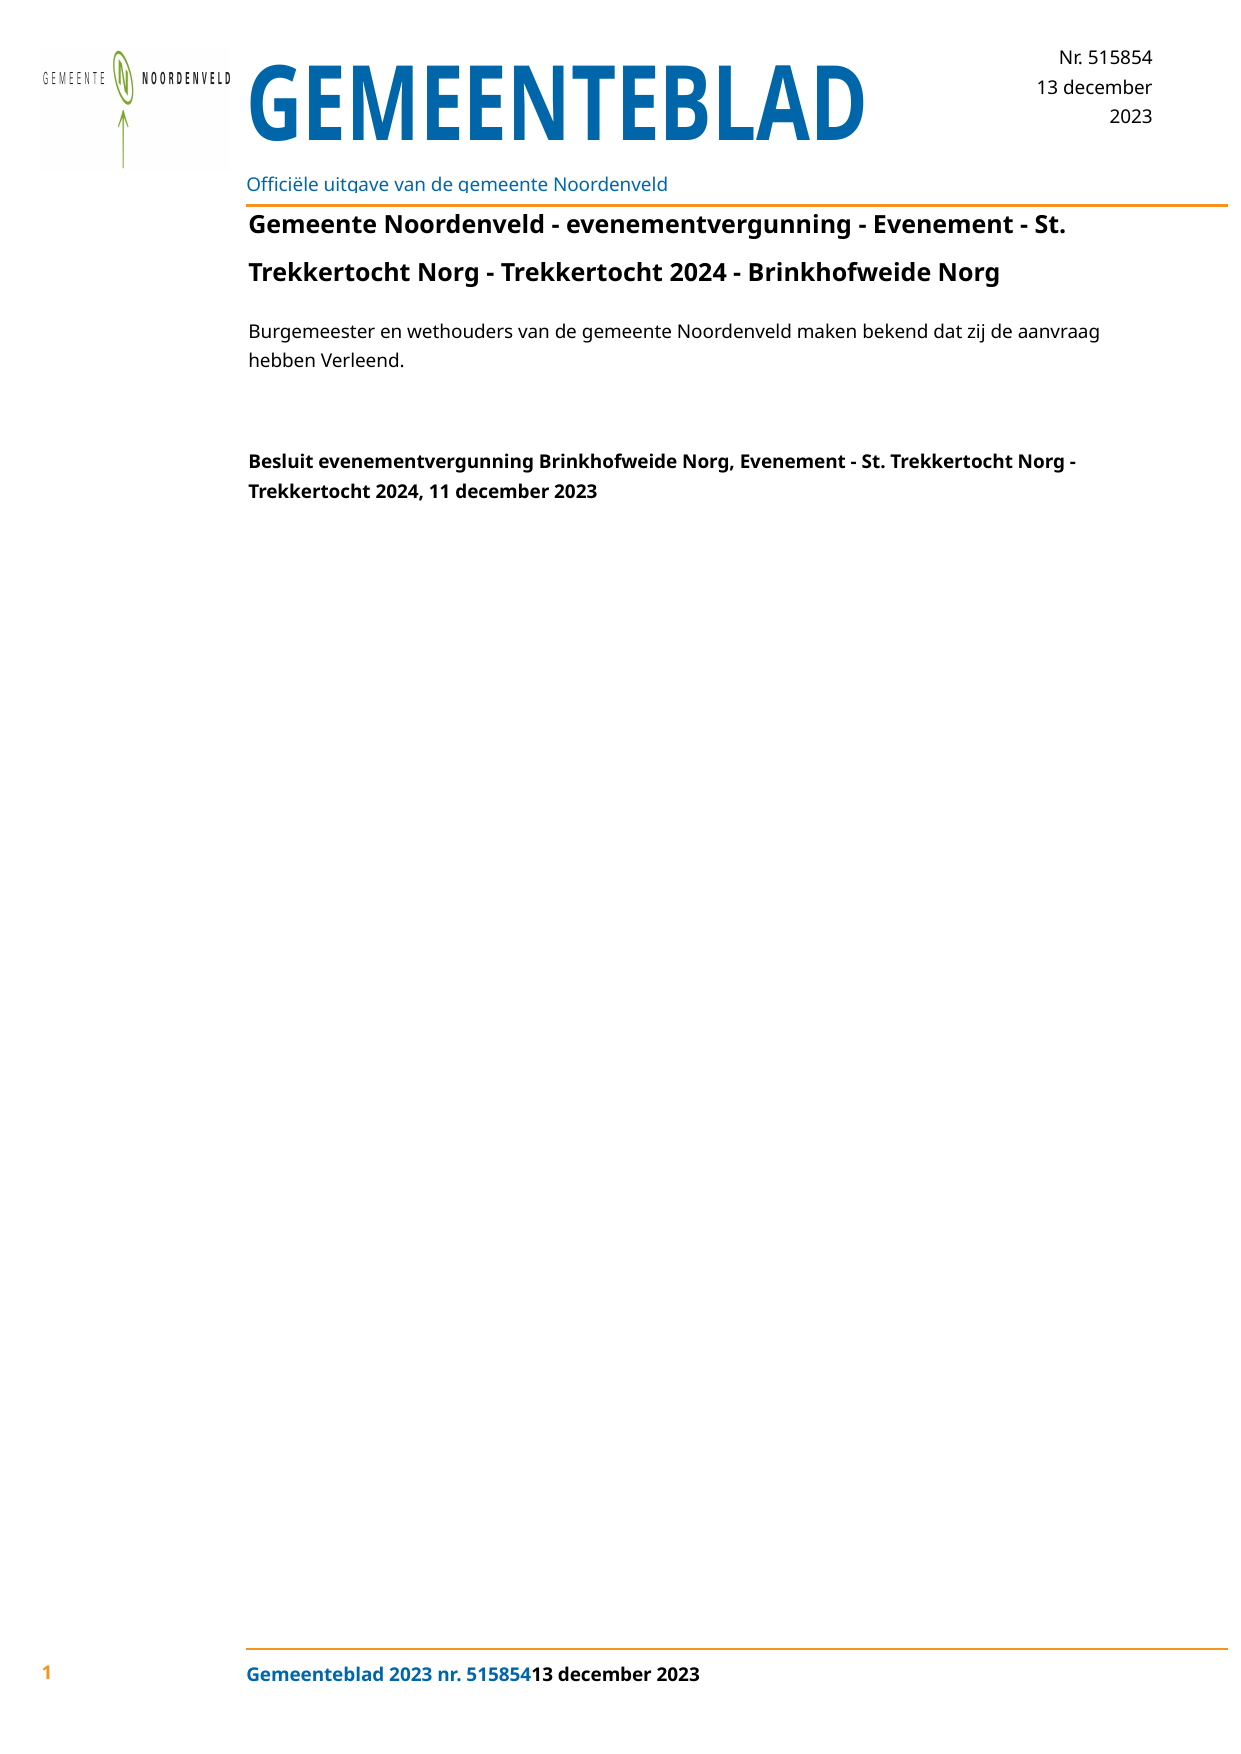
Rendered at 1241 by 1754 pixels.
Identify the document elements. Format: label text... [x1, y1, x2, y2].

picture [41, 47, 231, 172]
text Gemeente Noordenveld - evenementvergunning - Evenement - St. Trekkertocht Norg - Trekkertocht 2024 - Brinkhofweide Norg [248, 207, 1152, 288]
text Besluit evenementvergunning Brinkhofweide Norg, Evenement - St. Trekkertocht Norg - Trekkertocht 2024, 11 december 2023 [248, 448, 1152, 504]
text Burgemeester en wethouders van de gemeente Noordenveld maken bekend dat zij de aanvraag hebben Verleend. [248, 318, 1152, 373]
